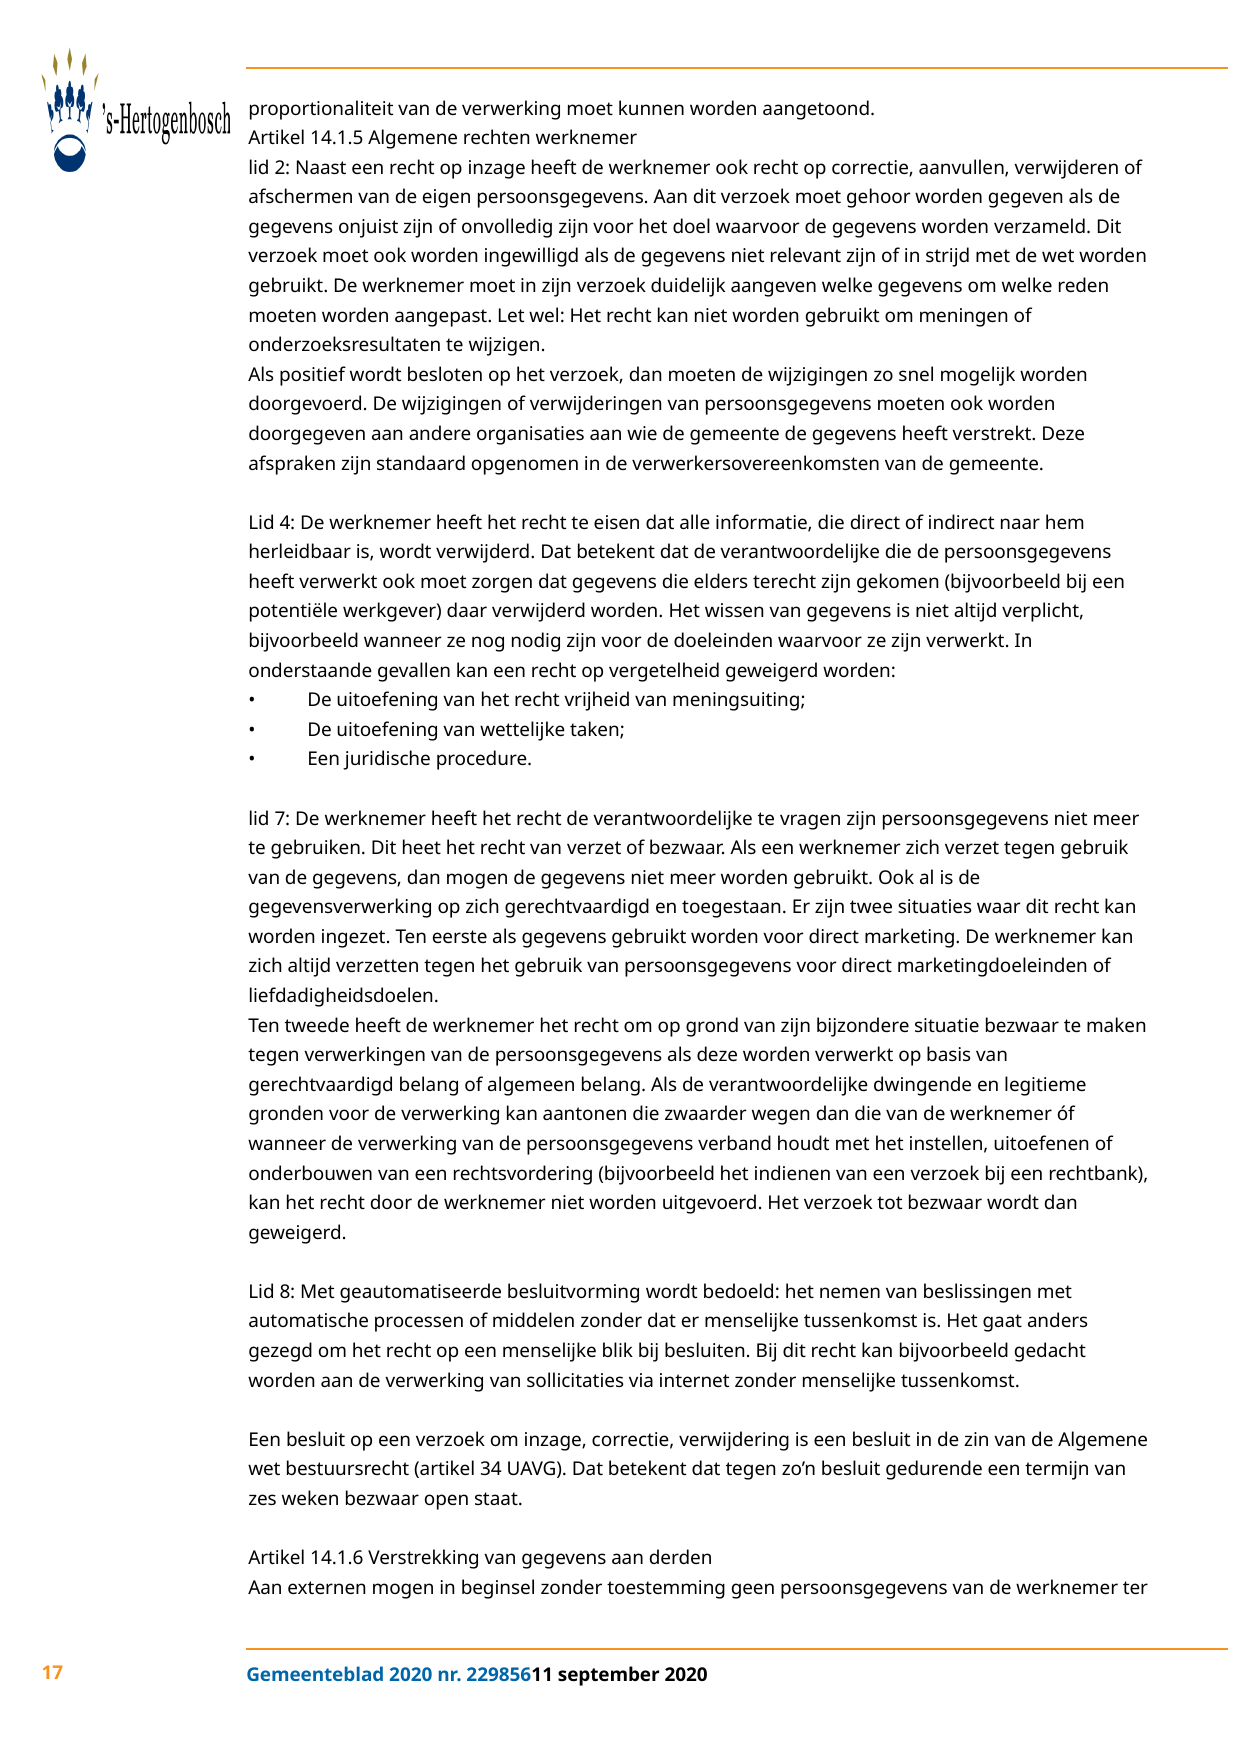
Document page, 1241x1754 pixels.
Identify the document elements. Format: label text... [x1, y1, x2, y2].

picture [41, 47, 231, 172]
text Lid 4: De werknemer heeft het recht te eisen dat alle informatie, die direct of indirect naar hem herleidbaar is, wordt verwijderd. Dat betekent dat de verantwoordelijke die de persoonsgegevens heeft verwerkt ook moet zorgen dat gegevens die elders terecht zijn gekomen (bijvoorbeeld bij een potentiële werkgever) daar verwijderd worden. Het wissen van gegevens is niet altijd verplicht, bijvoorbeeld wanneer ze nog nodig zijn voor de doeleinden waarvoor ze zijn verwerkt. In onderstaande gevallen kan een recht op vergetelheid geweigerd worden: [248, 509, 1152, 683]
text Als positief wordt besloten op het verzoek, dan moeten de wijzigingen zo snel mogelijk worden doorgevoerd. De wijzigingen of verwijderingen van persoonsgegevens moeten ook worden doorgegeven aan andere organisaties aan wie de gemeente de gegevens heeft verstrekt. Deze afspraken zijn standaard opgenomen in de verwerkersovereenkomsten van de gemeente. [248, 361, 1152, 476]
text proportionaliteit van de verwerking moet kunnen worden aangetoond. [248, 95, 1152, 121]
list De uitoefening van wettelijke taken; [248, 716, 1152, 742]
list Een juridische procedure. [248, 746, 1152, 771]
text lid 7: De werknemer heeft het recht de verantwoordelijke te vragen zijn persoonsgegevens niet meer te gebruiken. Dit heet het recht van verzet of bezwaar. Als een werknemer zich verzet tegen gebruik van de gegevens, dan mogen de gegevens niet meer worden gebruikt. Ook al is de gegevensverwerking op zich gerechtvaardigd en toegestaan. Er zijn twee situaties waar dit recht kan worden ingezet. Ten eerste als gegevens gebruikt worden voor direct marketing. De werknemer kan zich altijd verzetten tegen het gebruik van persoonsgegevens voor direct marketingdoeleinden of liefdadigheidsdoelen. [248, 805, 1152, 1008]
list De uitoefening van het recht vrijheid van meningsuiting; [248, 686, 1152, 712]
text Artikel 14.1.5 Algemene rechten werknemer [248, 124, 1152, 150]
text Ten tweede heeft de werknemer het recht om op grond van zijn bijzondere situatie bezwaar te maken tegen verwerkingen van de persoonsgegevens als deze worden verwerkt op basis van gerechtvaardigd belang of algemeen belang. Als de verantwoordelijke dwingende en legitieme gronden voor de verwerking kan aantonen die zwaarder wegen dan die van de werknemer óf wanneer de verwerking van de persoonsgegevens verband houdt met het instellen, uitoefenen of onderbouwen van een rechtsvordering (bijvoorbeeld het indienen van een verzoek bij een rechtbank), kan het recht door de werknemer niet worden uitgevoerd. Het verzoek tot bezwaar wordt dan geweigerd. [248, 1012, 1152, 1245]
text Aan externen mogen in beginsel zonder toestemming geen persoonsgegevens van de werknemer ter [248, 1574, 1152, 1600]
text Een besluit op een verzoek om inzage, correctie, verwijdering is een besluit in de zin van de Algemene wet bestuursrecht (artikel 34 UAVG). Dat betekent dat tegen zo’n besluit gedurende een termijn van zes weken bezwaar open staat. [248, 1426, 1152, 1511]
text Artikel 14.1.6 Verstrekking van gegevens aan derden [248, 1544, 1152, 1570]
text lid 2: Naast een recht op inzage heeft de werknemer ook recht op correctie, aanvullen, verwijderen of afschermen van de eigen persoonsgegevens. Aan dit verzoek moet gehoor worden gegeven als de gegevens onjuist zijn of onvolledig zijn voor het doel waarvoor de gegevens worden verzameld. Dit verzoek moet ook worden ingewilligd als de gegevens niet relevant zijn of in strijd met de wet worden gebruikt. De werknemer moet in zijn verzoek duidelijk aangeven welke gegevens om welke reden moeten worden aangepast. Let wel: Het recht kan niet worden gebruikt om meningen of onderzoeksresultaten te wijzigen. [248, 154, 1152, 357]
text Lid 8: Met geautomatiseerde besluitvorming wordt bedoeld: het nemen van beslissingen met automatische processen of middelen zonder dat er menselijke tussenkomst is. Het gaat anders gezegd om het recht op een menselijke blik bij besluiten. Bij dit recht kan bijvoorbeeld gedacht worden aan de verwerking van sollicitaties via internet zonder menselijke tussenkomst. [248, 1278, 1152, 1393]
